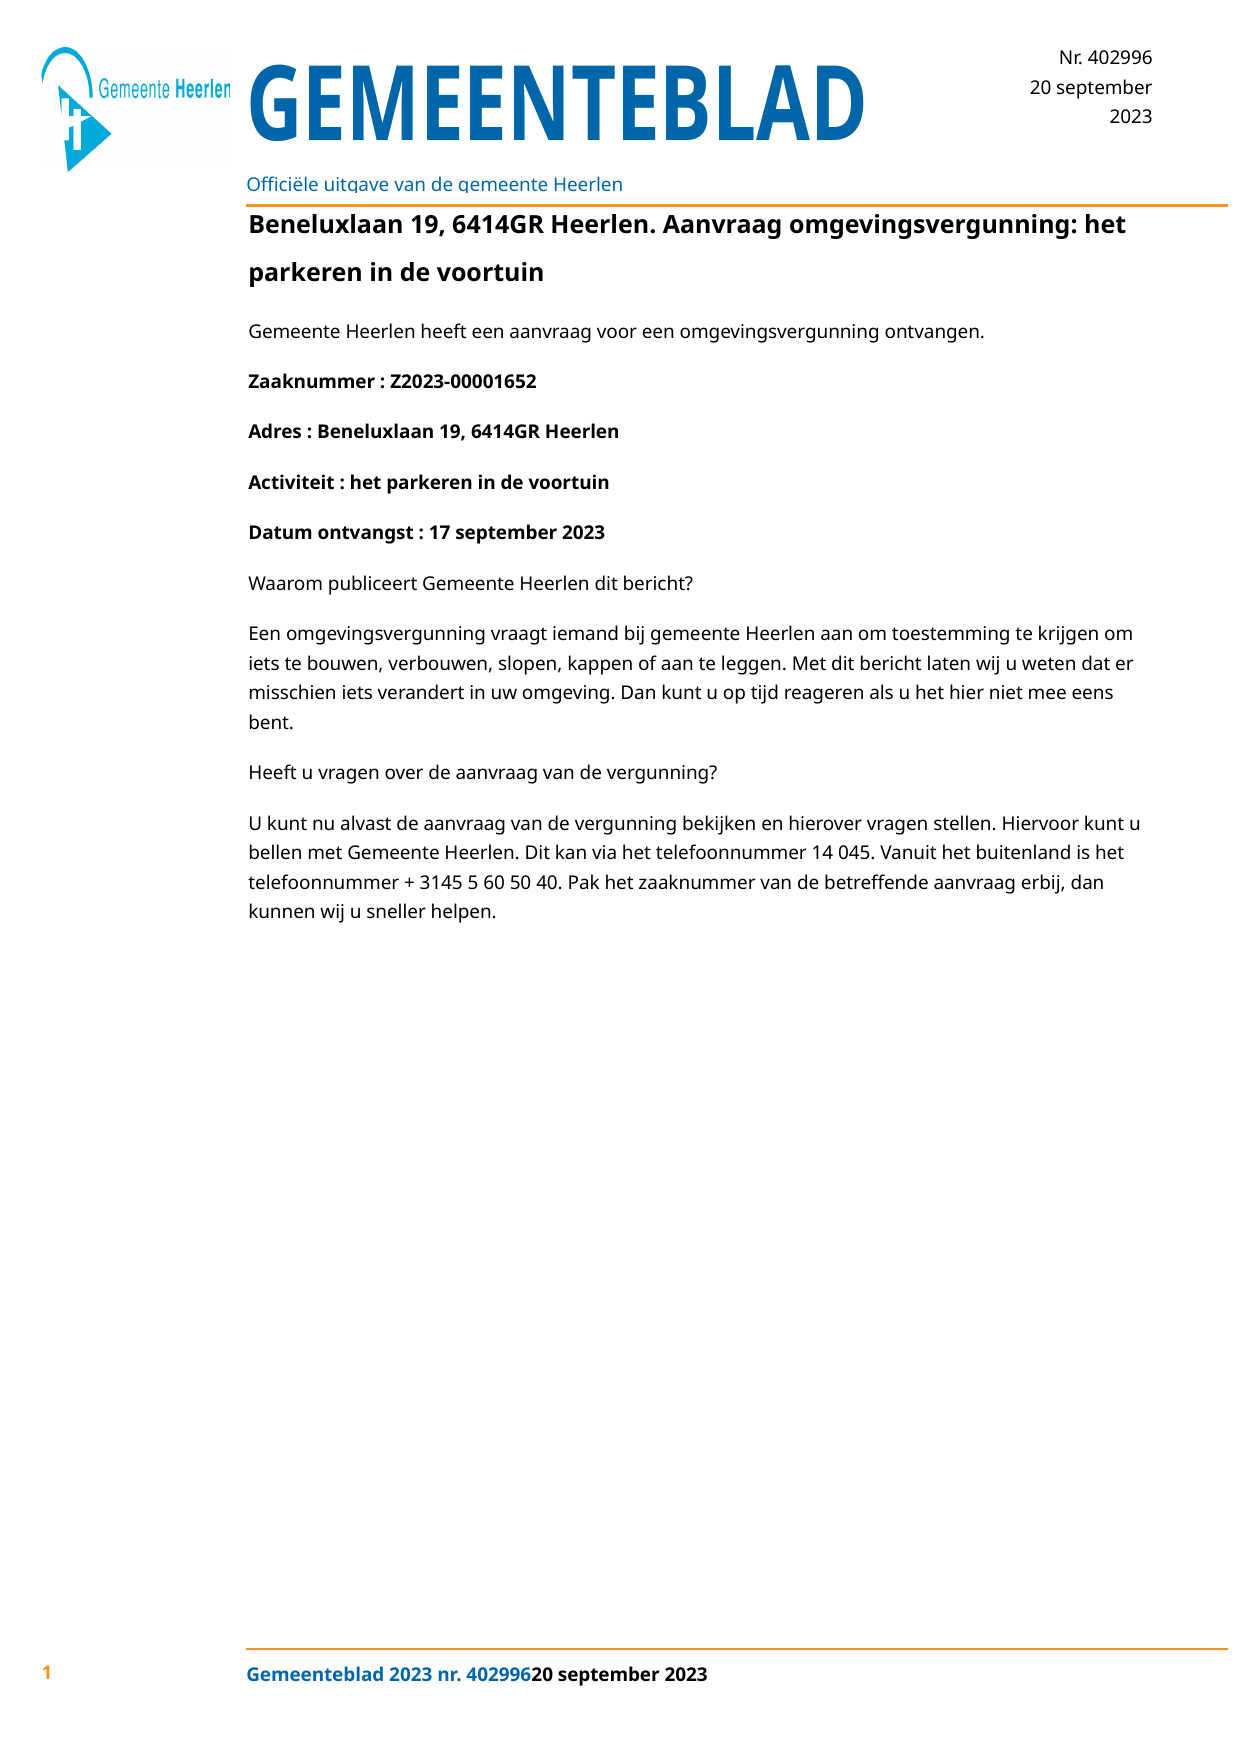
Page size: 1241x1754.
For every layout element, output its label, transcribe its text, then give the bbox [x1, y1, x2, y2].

text U kunt nu alvast de aanvraag van de vergunning bekijken en hierover vragen stellen. Hiervoor kunt u bellen met Gemeente Heerlen. Dit kan via het telefoonnummer 14 045. Vanuit het buitenland is het telefoonnummer + 3145 5 60 50 40. Pak het zaaknummer van de betreffende aanvraag erbij, dan kunnen wij u sneller helpen. [248, 810, 1152, 924]
picture [41, 47, 59, 70]
picture [41, 47, 231, 172]
text Datum ontvangst : 17 september 2023 [248, 519, 1152, 545]
text Beneluxlaan 19, 6414GR Heerlen. Aanvraag omgevingsvergunning: het parkeren in de voortuin [248, 207, 1152, 288]
text Een omgevingsvergunning vraagt iemand bij gemeente Heerlen aan om toestemming te krijgen om iets te bouwen, verbouwen, slopen, kappen of aan te leggen. Met dit bericht laten wij u weten dat er misschien iets verandert in uw omgeving. Dan kunt u op tijd reageren als u het hier niet mee eens bent. [248, 620, 1152, 735]
text Activiteit : het parkeren in de voortuin [248, 469, 1152, 495]
text Adres : Beneluxlaan 19, 6414GR Heerlen [248, 419, 1152, 444]
text Heeft u vragen over de aanvraag van de vergunning? [248, 759, 1152, 785]
text Gemeente Heerlen heeft een aanvraag voor een omgevingsvergunning ontvangen. [248, 318, 1152, 344]
text Zaaknummer : Z2023-00001652 [248, 368, 1152, 394]
text Waarom publiceert Gemeente Heerlen dit bericht? [248, 570, 1152, 596]
